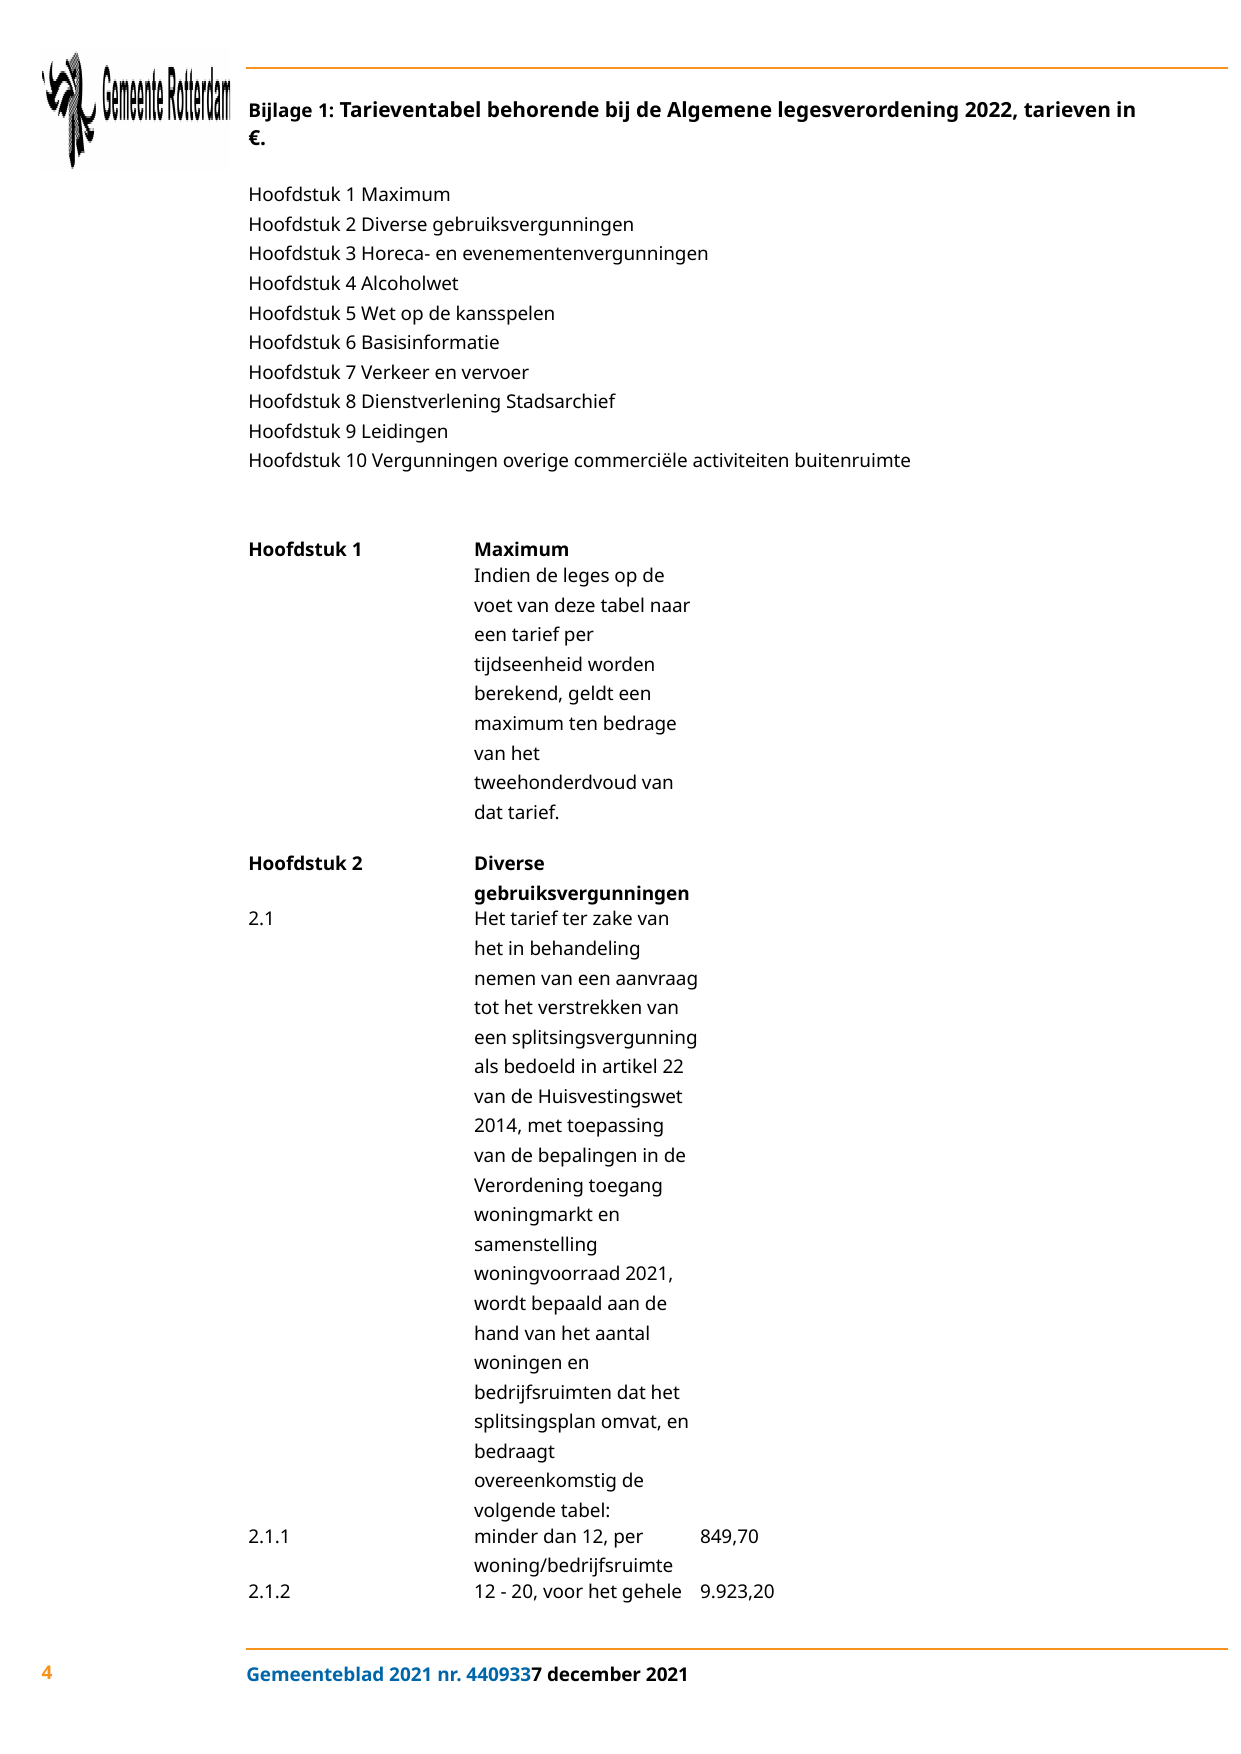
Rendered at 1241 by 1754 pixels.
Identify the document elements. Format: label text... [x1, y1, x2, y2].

table_cell [700, 825, 926, 850]
table_cell Diverse gebruiksvergunningen [474, 850, 700, 906]
text Hoofdstuk 1 Maximum [248, 181, 1152, 207]
table_cell [248, 562, 474, 824]
table_cell 849,70 [700, 1523, 926, 1578]
table_header Hoofdstuk 1 [248, 536, 474, 562]
text Hoofdstuk 9 Leidingen [248, 418, 1152, 444]
text Hoofdstuk 5 Wet op de kansspelen [248, 300, 1152, 325]
text Hoofdstuk 6 Basisinformatie [248, 329, 1152, 355]
picture [41, 47, 231, 172]
text Bijlage 1: Tarieventabel behorende bij de Algemene legesverordening 2022, tarieven in €. [248, 95, 1152, 152]
table_cell [700, 562, 926, 824]
table_cell 12 - 20, voor het gehele [474, 1578, 700, 1604]
table_header Maximum [474, 536, 700, 562]
text Hoofdstuk 8 Dienstverlening Stadsarchief [248, 388, 1152, 414]
text Hoofdstuk 2 Diverse gebruiksvergunningen [248, 211, 1152, 237]
table_cell [700, 906, 926, 1523]
text Hoofdstuk 4 Alcoholwet [248, 270, 1152, 296]
table_cell Indien de leges op de voet van deze tabel naar een tarief per tijdseenheid worden berekend, geldt een maximum ten bedrage van het tweehonderdvoud van dat tarief. [474, 562, 700, 824]
text Hoofdstuk 7 Verkeer en vervoer [248, 359, 1152, 384]
table_cell [700, 850, 926, 906]
table_header [700, 536, 926, 562]
table_cell minder dan 12, per woning/bedrijfsruimte [474, 1523, 700, 1578]
table_cell 9.923,20 [700, 1578, 926, 1604]
text Hoofdstuk 10 Vergunningen overige commerciële activiteiten buitenruimte [248, 448, 1152, 473]
table_cell 2.1 [248, 906, 474, 1523]
table_cell Hoofdstuk 2 [248, 850, 474, 906]
table_cell 2.1.2 [248, 1578, 474, 1604]
table_cell 2.1.1 [248, 1523, 474, 1578]
table_cell [474, 825, 700, 850]
text Hoofdstuk 3 Horeca- en evenementenvergunningen [248, 241, 1152, 266]
table_cell [248, 825, 474, 850]
table_cell Het tarief ter zake van het in behandeling nemen van een aanvraag tot het verstrekken van een splitsingsvergunning als bedoeld in artikel 22 van de Huisvestingswet 2014, met toepassing van de bepalingen in de Verordening toegang woningmarkt en samenstelling woningvoorraad 2021, wordt bepaald aan de hand van het aantal woningen en bedrijfsruimten dat het splitsingsplan omvat, en bedraagt overeenkomstig de volgende tabel: [474, 906, 700, 1523]
